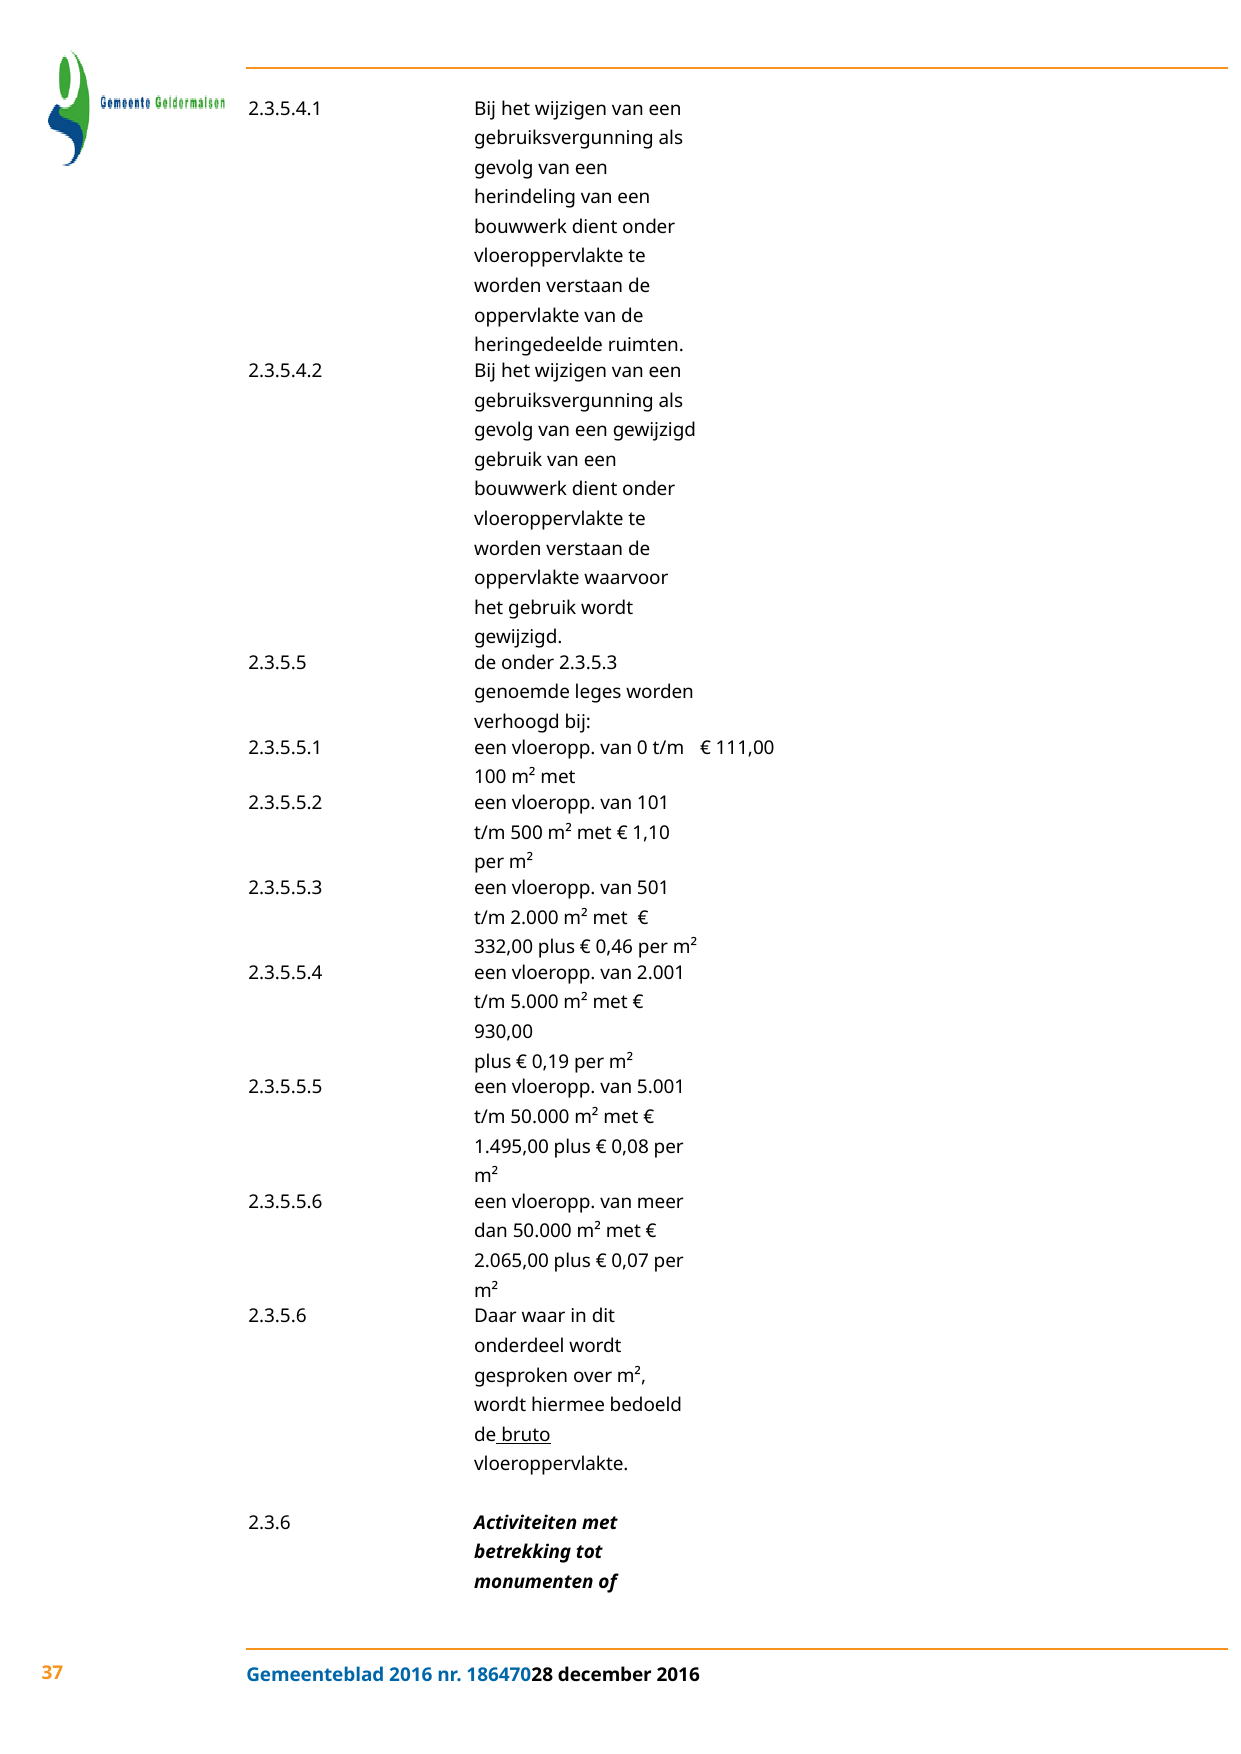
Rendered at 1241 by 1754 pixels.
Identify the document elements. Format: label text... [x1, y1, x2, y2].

table_cell 2.3.5.5.5 [248, 1074, 474, 1188]
table_header [700, 1509, 926, 1594]
table_cell [926, 874, 1152, 959]
table_cell [926, 1303, 1152, 1476]
table_cell 2.3.5.5.2 [248, 789, 474, 874]
table_cell [700, 874, 926, 959]
table_cell een vloeropp. van 5.001 t/m 50.000 m² met € 1.495,00 plus € 0,08 per m² [474, 1074, 700, 1188]
table_cell 2.3.5.5.4 [248, 959, 474, 1074]
table_cell een vloeropp. van 2.001 t/m 5.000 m² met € 930,00 plus € 0,19 per m² [474, 959, 700, 1074]
table_cell 2.3.5.5 [248, 649, 474, 734]
table_cell een vloeropp. van meer dan 50.000 m² met € 2.065,00 plus € 0,07 per m² [474, 1188, 700, 1303]
table_cell [926, 95, 1152, 357]
table_cell € 111,00 [700, 734, 926, 789]
table_cell Bij het wijzigen van een gebruiksvergunning als gevolg van een gewijzigd gebruik van een bouwwerk dient onder vloeroppervlakte te worden verstaan de oppervlakte waarvoor het gebruik wordt gewijzigd. [474, 357, 700, 649]
table_header 2.3.6 [248, 1509, 474, 1594]
table_cell [926, 1188, 1152, 1303]
table_cell [700, 959, 926, 1074]
table_cell Bij het wijzigen van een gebruiksvergunning als gevolg van een herindeling van een bouwwerk dient onder vloeroppervlakte te worden verstaan de oppervlakte van de heringedeelde ruimten. [474, 95, 700, 357]
table_cell een vloeropp. van 0 t/m 100 m² met [474, 734, 700, 789]
table_cell [926, 1074, 1152, 1188]
picture [41, 47, 231, 172]
table_cell [926, 649, 1152, 734]
table_cell 2.3.5.4.1 [248, 95, 474, 357]
table_cell een vloeropp. van 501 t/m 2.000 m² met € 332,00 plus € 0,46 per m² [474, 874, 700, 959]
table_cell 2.3.5.6 [248, 1303, 474, 1476]
table_header Activiteiten met betrekking tot monumenten of [474, 1509, 700, 1594]
table_cell [700, 649, 926, 734]
table_cell [700, 95, 926, 357]
table_cell 2.3.5.5.1 [248, 734, 474, 789]
table_cell [926, 357, 1152, 649]
table_cell [700, 357, 926, 649]
table_cell [926, 789, 1152, 874]
table_cell 2.3.5.4.2 [248, 357, 474, 649]
table_cell [700, 1303, 926, 1476]
table_cell [926, 734, 1152, 789]
table_header [926, 1509, 1152, 1594]
table_cell de onder 2.3.5.3 genoemde leges worden verhoogd bij: [474, 649, 700, 734]
table_cell [700, 1074, 926, 1188]
table_cell [926, 959, 1152, 1074]
table_cell Daar waar in dit onderdeel wordt gesproken over m², wordt hiermee bedoeld de bruto vloeroppervlakte. [474, 1303, 700, 1476]
table_cell 2.3.5.5.3 [248, 874, 474, 959]
table_cell [700, 1188, 926, 1303]
table_cell een vloeropp. van 101 t/m 500 m² met € 1,10 per m² [474, 789, 700, 874]
table_cell [700, 789, 926, 874]
table_cell 2.3.5.5.6 [248, 1188, 474, 1303]
